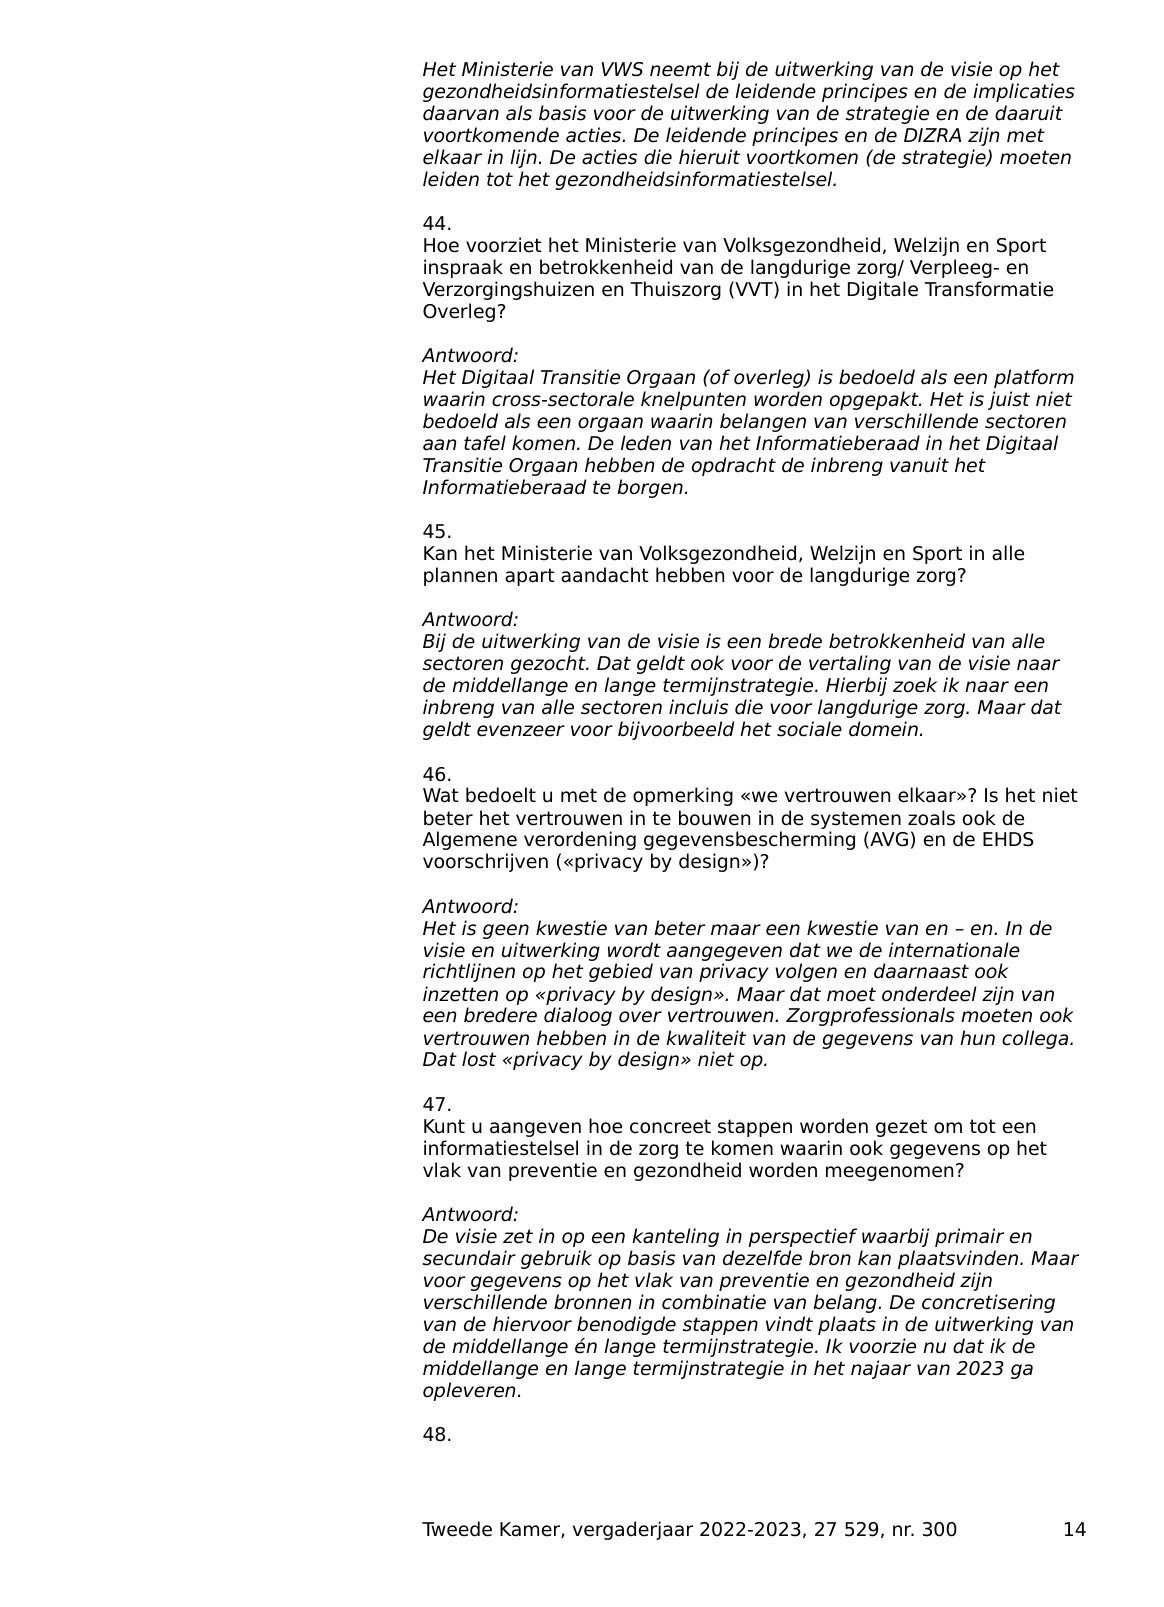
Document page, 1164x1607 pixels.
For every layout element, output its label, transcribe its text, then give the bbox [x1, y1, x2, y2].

text 47. [422, 1093, 1087, 1116]
text 44. [422, 213, 1087, 235]
text Antwoord: [422, 609, 1087, 631]
text Bij de uitwerking van de visie is een brede betrokkenheid van alle sectoren gezocht. Dat geldt ook voor de vertaling van de visie naar de middellange en lange termijnstrategie. Hierbij zoek ik naar een inbreng van alle sectoren incluis die voor langdurige zorg. Maar dat geldt evenzeer voor bijvoorbeeld het sociale domein. [422, 631, 1087, 741]
text De visie zet in op een kanteling in perspectief waarbij primair en secundair gebruik op basis van dezelfde bron kan plaatsvinden. Maar voor gegevens op het vlak van preventie en gezondheid zijn verschillende bronnen in combinatie van belang. De concretisering van de hiervoor benodigde stappen vindt plaats in de uitwerking van de middellange én lange termijnstrategie. Ik voorzie nu dat ik de middellange en lange termijnstrategie in het najaar van 2023 ga opleveren. [422, 1226, 1087, 1401]
text 48. [422, 1424, 1087, 1446]
text Het is geen kwestie van beter maar een kwestie van en – en. In de visie en uitwerking wordt aangegeven dat we de internationale richtlijnen op het gebied van privacy volgen en daarnaast ook inzetten op «privacy by design». Maar dat moet onderdeel zijn van een bredere dialoog over vertrouwen. Zorgprofessionals moeten ook vertrouwen hebben in de kwaliteit van de gegevens van hun collega. Dat lost «privacy by design» niet op. [422, 917, 1087, 1071]
text Antwoord: [422, 1204, 1087, 1226]
text Het Digitaal Transitie Orgaan (of overleg) is bedoeld als een platform waarin cross-sectorale knelpunten worden opgepakt. Het is juist niet bedoeld als een orgaan waarin belangen van verschillende sectoren aan tafel komen. De leden van het Informatieberaad in het Digitaal Transitie Orgaan hebben de opdracht de inbreng vanuit het Informatieberaad te borgen. [422, 367, 1087, 499]
text Antwoord: [422, 345, 1087, 367]
text Kan het Ministerie van Volksgezondheid, Welzijn en Sport in alle plannen apart aandacht hebben voor de langdurige zorg? [422, 543, 1087, 587]
text Hoe voorziet het Ministerie van Volksgezondheid, Welzijn en Sport inspraak en betrokkenheid van de langdurige zorg/ Verpleeg- en Verzorgingshuizen en Thuiszorg (VVT) in het Digitale Transformatie Overleg? [422, 235, 1087, 323]
text Antwoord: [422, 896, 1087, 917]
text Wat bedoelt u met de opmerking «we vertrouwen elkaar»? Is het niet beter het vertrouwen in te bouwen in de systemen zoals ook de Algemene verordening gegevensbescherming (AVG) en de EHDS voorschrijven («privacy by design»)? [422, 785, 1087, 873]
text Het Ministerie van VWS neemt bij de uitwerking van de visie op het gezondheidsinformatiestelsel de leidende principes en de implicaties daarvan als basis voor de uitwerking van de strategie en de daaruit voortkomende acties. De leidende principes en de DIZRA zijn met elkaar in lijn. De acties die hieruit voortkomen (de strategie) moeten leiden tot het gezondheidsinformatiestelsel. [422, 59, 1087, 191]
text Kunt u aangeven hoe concreet stappen worden gezet om tot een informatiestelsel in de zorg te komen waarin ook gegevens op het vlak van preventie en gezondheid worden meegenomen? [422, 1116, 1087, 1181]
text 45. [422, 521, 1087, 543]
text 46. [422, 763, 1087, 785]
